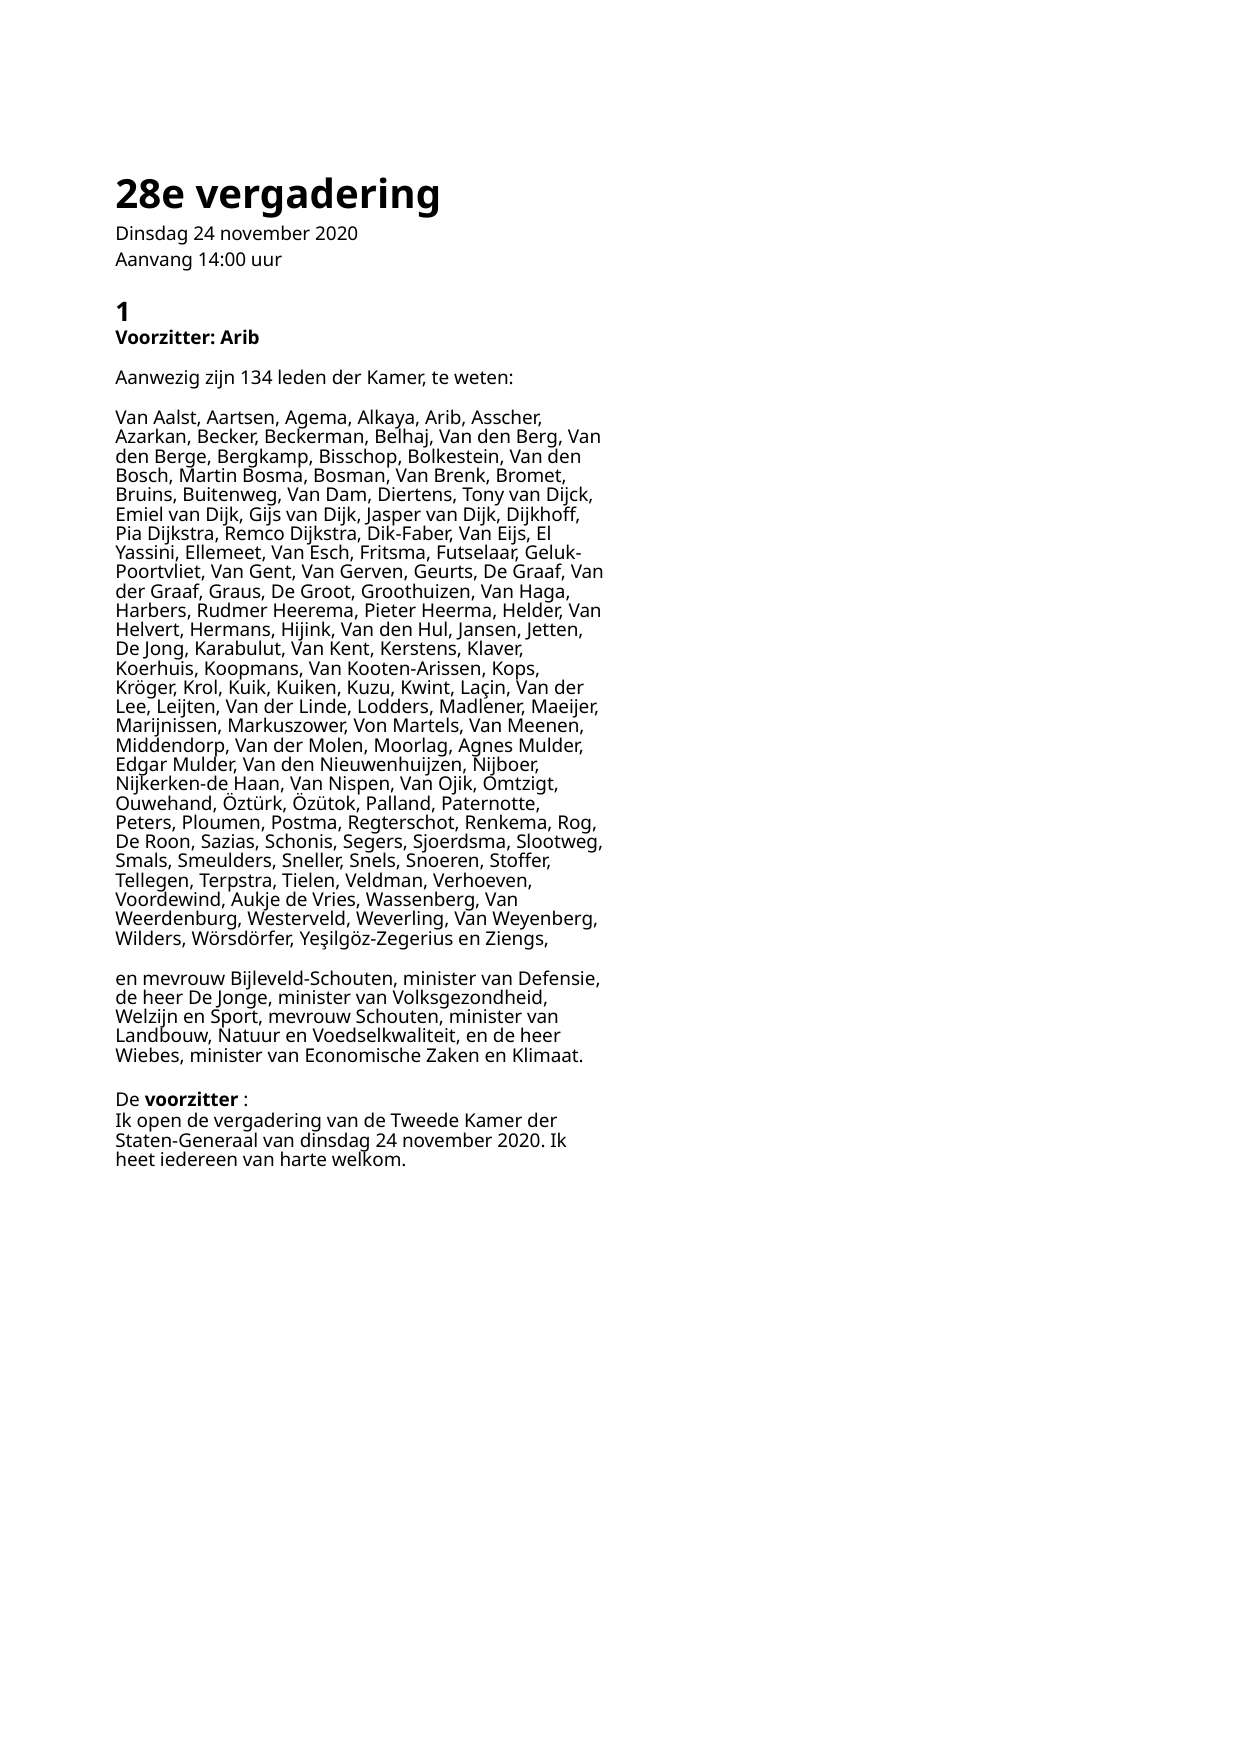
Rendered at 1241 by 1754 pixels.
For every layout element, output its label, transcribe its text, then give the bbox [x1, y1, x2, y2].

text Ik open de vergadering van de Tweede Kamer der Staten-Generaal van dinsdag 24 november 2020. Ik heet iedereen van harte welkom. [115, 1112, 605, 1170]
text Van Aalst, Aartsen, Agema, Alkaya, Arib, Asscher, Azarkan, Becker, Beckerman, Belhaj, Van den Berg, Van den Berge, Bergkamp, Bisschop, Bolkestein, Van den Bosch, Martin Bosma, Bosman, Van Brenk, Bromet, Bruins, Buitenweg, Van Dam, Diertens, Tony van Dijck, Emiel van Dijk, Gijs van Dijk, Jasper van Dijk, Dijkhoff, Pia Dijkstra, Remco Dijkstra, Dik-Faber, Van Eijs, El Yassini, Ellemeet, Van Esch, Fritsma, Futselaar, Geluk-Poortvliet, Van Gent, Van Gerven, Geurts, De Graaf, Van der Graaf, Graus, De Groot, Groothuizen, Van Haga, Harbers, Rudmer Heerema, Pieter Heerma, Helder, Van Helvert, Hermans, Hijink, Van den Hul, Jansen, Jetten, De Jong, Karabulut, Van Kent, Kerstens, Klaver, Koerhuis, Koopmans, Van Kooten-Arissen, Kops, Kröger, Krol, Kuik, Kuiken, Kuzu, Kwint, Laçin, Van der Lee, Leijten, Van der Linde, Lodders, Madlener, Maeijer, Marijnissen, Markuszower, Von Martels, Van Meenen, Middendorp, Van der Molen, Moorlag, Agnes Mulder, Edgar Mulder, Van den Nieuwenhuijzen, Nijboer, Nijkerken-de Haan, Van Nispen, Van Ojik, Omtzigt, Ouwehand, Öztürk, Özütok, Palland, Paternotte, Peters, Ploumen, Postma, Regterschot, Renkema, Rog, De Roon, Sazias, Schonis, Segers, Sjoerdsma, Slootweg, Smals, Smeulders, Sneller, Snels, Snoeren, Stoffer, Tellegen, Terpstra, Tielen, Veldman, Verhoeven, Voordewind, Aukje de Vries, Wassenberg, Van Weerdenburg, Westerveld, Weverling, Van Weyenberg, Wilders, Wörsdörfer, Yeşilgöz-Zegerius en Ziengs, [115, 409, 605, 949]
text 28e vergadering [115, 165, 605, 220]
text Aanvang 14:00 uur [115, 246, 605, 272]
text Aanwezig zijn 134 leden der Kamer, te weten: [115, 369, 605, 388]
text Voorzitter: Arib [115, 329, 605, 348]
text De voorzitter : [115, 1087, 605, 1112]
text en mevrouw Bijleveld-Schouten, minister van Defensie, de heer De Jonge, minister van Volksgezondheid, Welzijn en Sport, mevrouw Schouten, minister van Landbouw, Natuur en Voedselkwaliteit, en de heer Wiebes, minister van Economische Zaken en Klimaat. [115, 969, 605, 1066]
text Dinsdag 24 november 2020 [115, 220, 605, 246]
text 1 [115, 292, 605, 329]
